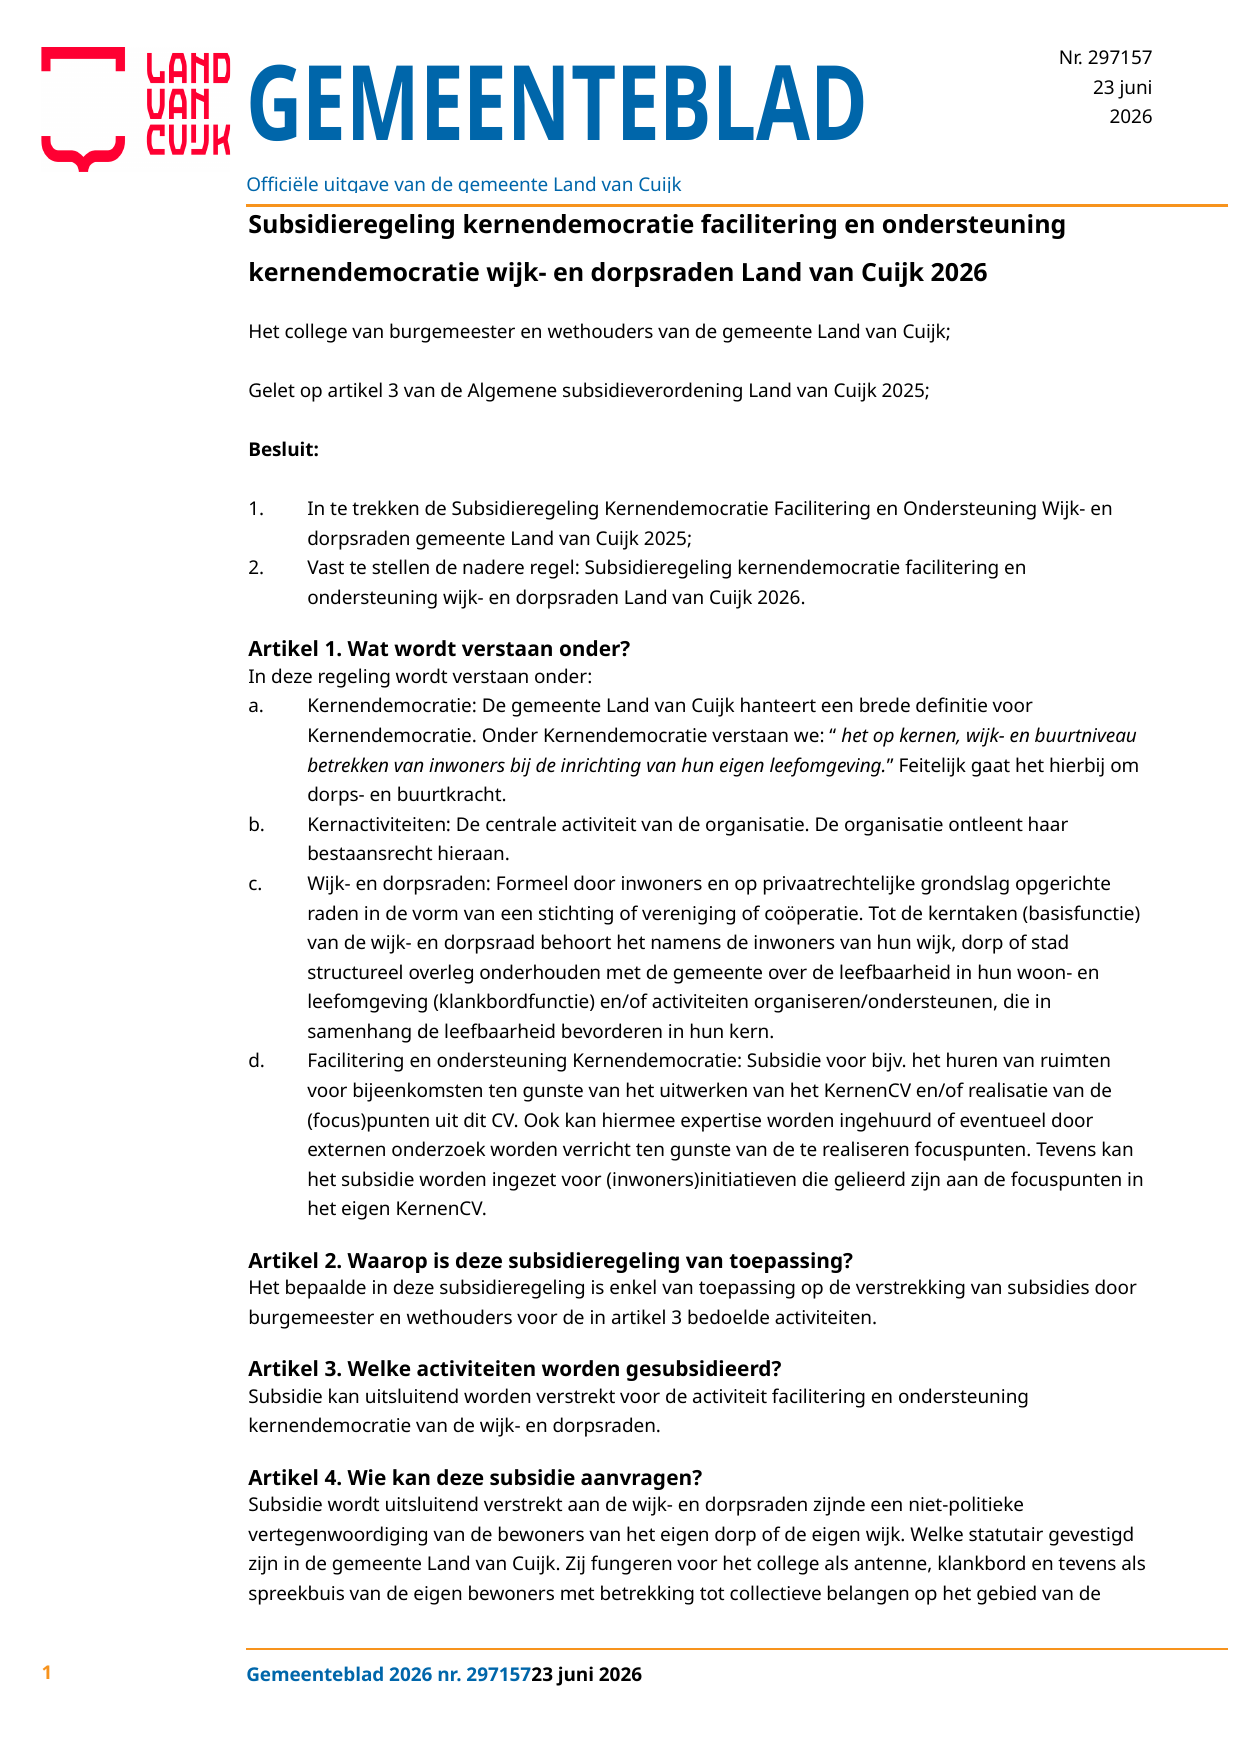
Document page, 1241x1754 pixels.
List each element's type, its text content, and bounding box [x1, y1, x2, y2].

text Subsidie wordt uitsluitend verstrekt aan de wijk- en dorpsraden zijnde een niet-politieke vertegenwoordiging van de bewoners van het eigen dorp of de eigen wijk. Welke statutair gevestigd zijn in de gemeente Land van Cuijk. Zij fungeren voor het college als antenne, klankbord en tevens als spreekbuis van de eigen bewoners met betrekking tot collectieve belangen op het gebied van de [248, 1491, 1152, 1606]
text Besluit: [248, 436, 1152, 462]
text In deze regeling wordt verstaan onder: [248, 663, 1152, 689]
list Kernendemocratie: De gemeente Land van Cuijk hanteert een brede definitie voor Kernendemocratie. Onder Kernendemocratie verstaan we: “ het op kernen, wijk- en buurtniveau betrekken van inwoners bij de inrichting van hun eigen leefomgeving.” Feitelijk gaat het hierbij om dorps- en buurtkracht. [248, 693, 1152, 807]
text Artikel 1. Wat wordt verstaan onder? [248, 634, 1152, 663]
text Artikel 3. Welke activiteiten worden gesubsidieerd? [248, 1354, 1152, 1383]
list In te trekken de Subsidieregeling Kernendemocratie Facilitering en Ondersteuning Wijk- en dorpsraden gemeente Land van Cuijk 2025; [248, 495, 1152, 551]
list Kernactiviteiten: De centrale activiteit van de organisatie. De organisatie ontleent haar bestaansrecht hieraan. [248, 811, 1152, 866]
text Artikel 2. Waarop is deze subsidieregeling van toepassing? [248, 1246, 1152, 1274]
text Subsidieregeling kernendemocratie facilitering en ondersteuning kernendemocratie wijk- en dorpsraden Land van Cuijk 2026 [248, 207, 1152, 288]
list Wijk- en dorpsraden: Formeel door inwoners en op privaatrechtelijke grondslag opgerichte raden in de vorm van een stichting of vereniging of coöperatie. Tot de kerntaken (basisfunctie) van de wijk- en dorpsraad behoort het namens de inwoners van hun wijk, dorp of stad structureel overleg onderhouden met de gemeente over de leefbaarheid in hun woon- en leefomgeving (klankbordfunctie) en/of activiteiten organiseren/ondersteunen, die in samenhang de leefbaarheid bevorderen in hun kern. [248, 870, 1152, 1044]
text Artikel 4. Wie kan deze subsidie aanvragen? [248, 1463, 1152, 1491]
text Gelet op artikel 3 van de Algemene subsidieverordening Land van Cuijk 2025; [248, 377, 1152, 403]
list Vast te stellen de nadere regel: Subsidieregeling kernendemocratie facilitering en ondersteuning wijk- en dorpsraden Land van Cuijk 2026. [248, 554, 1152, 610]
text Subsidie kan uitsluitend worden verstrekt voor de activiteit facilitering en ondersteuning kernendemocratie van de wijk- en dorpsraden. [248, 1383, 1152, 1438]
list Facilitering en ondersteuning Kernendemocratie: Subsidie voor bijv. het huren van ruimten voor bijeenkomsten ten gunste van het uitwerken van het KernenCV en/of realisatie van de (focus)punten uit dit CV. Ook kan hiermee expertise worden ingehuurd of eventueel door externen onderzoek worden verricht ten gunste van de te realiseren focuspunten. Tevens kan het subsidie worden ingezet voor (inwoners)initiatieven die gelieerd zijn aan de focuspunten in het eigen KernenCV. [248, 1048, 1152, 1221]
text Het bepaalde in deze subsidieregeling is enkel van toepassing op de verstrekking van subsidies door burgemeester en wethouders voor de in artikel 3 bedoelde activiteiten. [248, 1274, 1152, 1330]
text Het college van burgemeester en wethouders van de gemeente Land van Cuijk; [248, 318, 1152, 344]
picture [41, 47, 231, 172]
